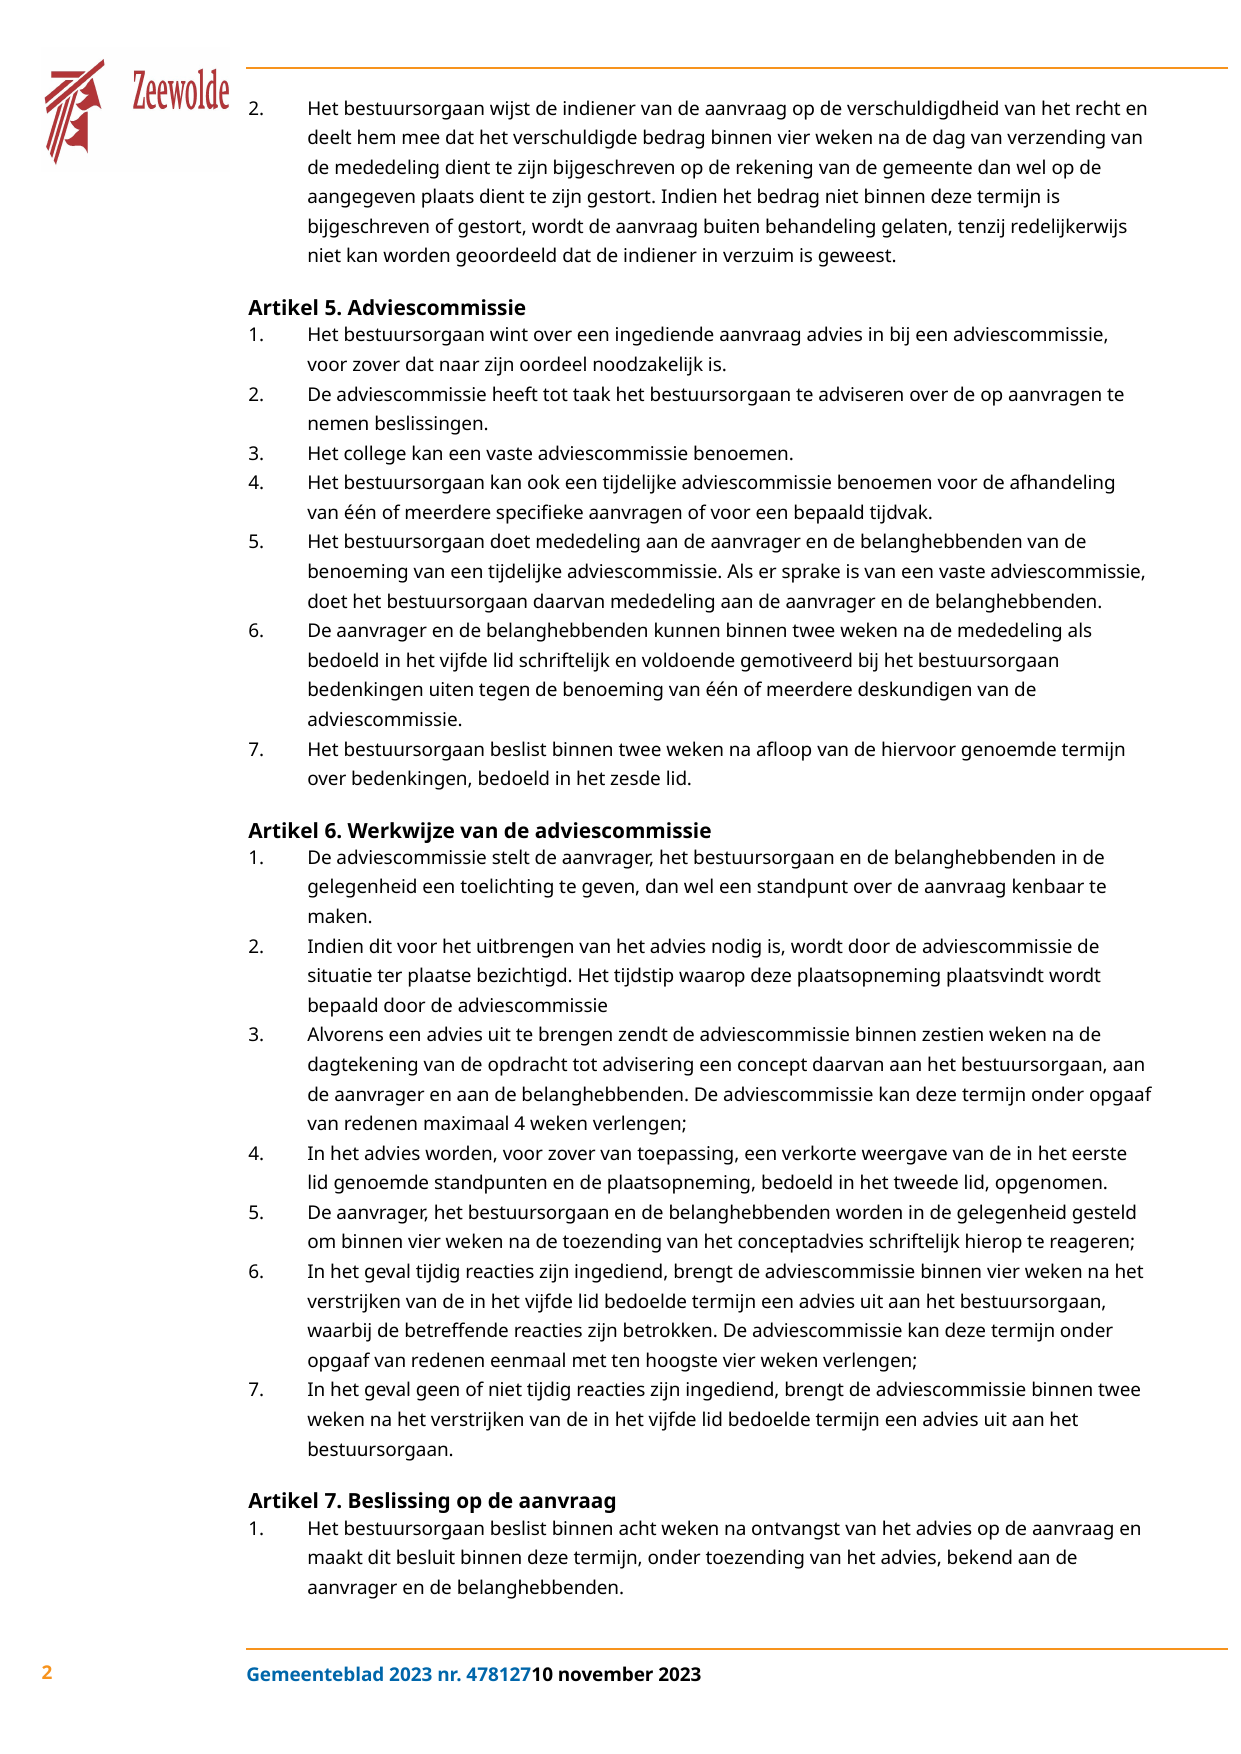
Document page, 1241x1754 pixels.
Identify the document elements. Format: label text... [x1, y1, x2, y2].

text Artikel 7. Beslissing op de aanvraag [248, 1486, 1152, 1515]
list Alvorens een advies uit te brengen zendt de adviescommissie binnen zestien weken na de dagtekening van de opdracht tot advisering een concept daarvan aan het bestuursorgaan, aan de aanvrager en aan de belanghebbenden. De adviescommissie kan deze termijn onder opgaaf van redenen maximaal 4 weken verlengen; [248, 1022, 1152, 1136]
list Het bestuursorgaan kan ook een tijdelijke adviescommissie benoemen voor de afhandeling van één of meerdere specifieke aanvragen of voor een bepaald tijdvak. [248, 469, 1152, 525]
list De adviescommissie stelt de aanvrager, het bestuursorgaan en de belanghebbenden in de gelegenheid een toelichting te geven, dan wel een standpunt over de aanvraag kenbaar te maken. [248, 844, 1152, 929]
list De adviescommissie heeft tot taak het bestuursorgaan te adviseren over de op aanvragen te nemen beslissingen. [248, 381, 1152, 436]
list Het bestuursorgaan wijst de indiener van de aanvraag op de verschuldigdheid van het recht en deelt hem mee dat het verschuldigde bedrag binnen vier weken na de dag van verzending van de mededeling dient te zijn bijgeschreven op de rekening van de gemeente dan wel op de aangegeven plaats dient te zijn gestort. Indien het bedrag niet binnen deze termijn is bijgeschreven of gestort, wordt de aanvraag buiten behandeling gelaten, tenzij redelijkerwijs niet kan worden geoordeeld dat de indiener in verzuim is geweest. [248, 95, 1152, 268]
text Artikel 5. Adviescommissie [248, 293, 1152, 322]
list De aanvrager en de belanghebbenden kunnen binnen twee weken na de mededeling als bedoeld in het vijfde lid schriftelijk en voldoende gemotiveerd bij het bestuursorgaan bedenkingen uiten tegen de benoeming van één of meerdere deskundigen van de adviescommissie. [248, 617, 1152, 732]
list Het bestuursorgaan beslist binnen acht weken na ontvangst van het advies op de aanvraag en maakt dit besluit binnen deze termijn, onder toezending van het advies, bekend aan de aanvrager en de belanghebbenden. [248, 1515, 1152, 1599]
list Het bestuursorgaan beslist binnen twee weken na afloop van de hiervoor genoemde termijn over bedenkingen, bedoeld in het zesde lid. [248, 736, 1152, 791]
list Het bestuursorgaan wint over een ingediende aanvraag advies in bij een adviescommissie, voor zover dat naar zijn oordeel noodzakelijk is. [248, 322, 1152, 377]
list In het geval tijdig reacties zijn ingediend, brengt de adviescommissie binnen vier weken na het verstrijken van de in het vijfde lid bedoelde termijn een advies uit aan het bestuursorgaan, waarbij de betreffende reacties zijn betrokken. De adviescommissie kan deze termijn onder opgaaf van redenen eenmaal met ten hoogste vier weken verlengen; [248, 1258, 1152, 1373]
text Artikel 6. Werkwijze van de adviescommissie [248, 816, 1152, 844]
list In het advies worden, voor zover van toepassing, een verkorte weergave van de in het eerste lid genoemde standpunten en de plaatsopneming, bedoeld in het tweede lid, opgenomen. [248, 1140, 1152, 1195]
list De aanvrager, het bestuursorgaan en de belanghebbenden worden in de gelegenheid gesteld om binnen vier weken na de toezending van het conceptadvies schriftelijk hierop te reageren; [248, 1199, 1152, 1254]
list Het college kan een vaste adviescommissie benoemen. [248, 440, 1152, 466]
list Het bestuursorgaan doet mededeling aan de aanvrager en de belanghebbenden van de benoeming van een tijdelijke adviescommissie. Als er sprake is van een vaste adviescommissie, doet het bestuursorgaan daarvan mededeling aan de aanvrager en de belanghebbenden. [248, 529, 1152, 613]
list In het geval geen of niet tijdig reacties zijn ingediend, brengt de adviescommissie binnen twee weken na het verstrijken van de in het vijfde lid bedoelde termijn een advies uit aan het bestuursorgaan. [248, 1377, 1152, 1462]
picture [41, 47, 231, 172]
list Indien dit voor het uitbrengen van het advies nodig is, wordt door de adviescommissie de situatie ter plaatse bezichtigd. Het tijdstip waarop deze plaatsopneming plaatsvindt wordt bepaald door de adviescommissie [248, 933, 1152, 1018]
